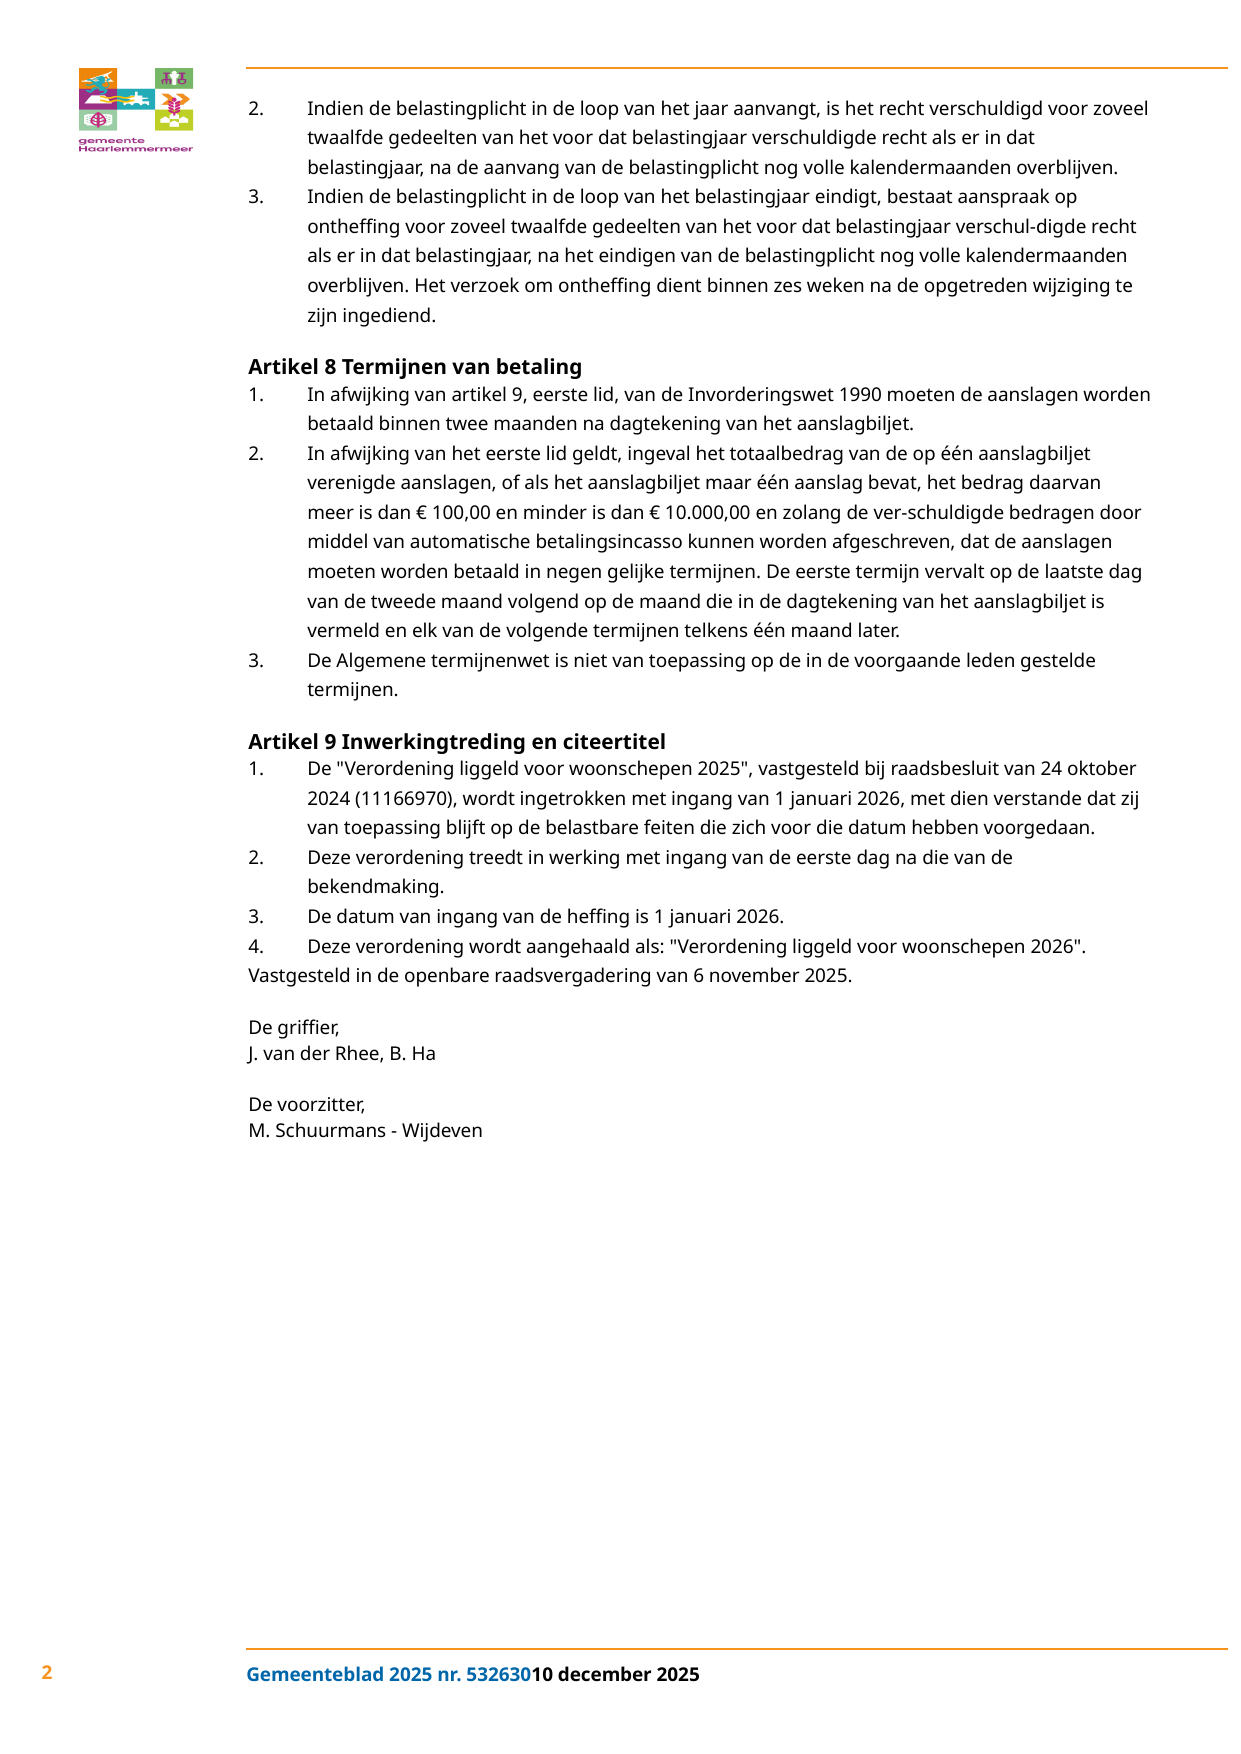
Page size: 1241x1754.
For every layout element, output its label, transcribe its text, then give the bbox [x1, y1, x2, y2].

list De "Verordening liggeld voor woonschepen 2025", vastgesteld bij raadsbesluit van 24 oktober 2024 (11166970), wordt ingetrokken met ingang van 1 januari 2026, met dien verstande dat zij van toepassing blijft op de belastbare feiten die zich voor die datum hebben voorgedaan. [248, 755, 1152, 840]
list Deze verordening wordt aangehaald als: "Verordening liggeld voor woonschepen 2026". [248, 933, 1152, 959]
list Indien de belastingplicht in de loop van het jaar aanvangt, is het recht verschuldigd voor zoveel twaalfde gedeelten van het voor dat belastingjaar verschuldigde recht als er in dat belastingjaar, na de aanvang van de belastingplicht nog volle kalendermaanden overblijven. [248, 95, 1152, 180]
list Deze verordening treedt in werking met ingang van de eerste dag na die van de bekendmaking. [248, 844, 1152, 899]
list In afwijking van artikel 9, eerste lid, van de Invorderingswet 1990 moeten de aanslagen worden betaald binnen twee maanden na dagtekening van het aanslagbiljet. [248, 381, 1152, 436]
text Artikel 8 Termijnen van betaling [248, 352, 1152, 381]
list In afwijking van het eerste lid geldt, ingeval het totaalbedrag van de op één aanslagbiljet verenigde aanslagen, of als het aanslagbiljet maar één aanslag bevat, het bedrag daarvan meer is dan € 100,00 en minder is dan € 10.000,00 en zolang de ver-schuldigde bedragen door middel van automatische betalingsincasso kunnen worden afgeschreven, dat de aanslagen moeten worden betaald in negen gelijke termijnen. De eerste termijn vervalt op de laatste dag van de tweede maand volgend op de maand die in de dagtekening van het aanslagbiljet is vermeld en elk van de volgende termijnen telkens één maand later. [248, 440, 1152, 643]
text De voorzitter, [248, 1091, 1152, 1117]
text J. van der Rhee, B. Ha [248, 1040, 1152, 1065]
list Indien de belastingplicht in de loop van het belastingjaar eindigt, bestaat aanspraak op ontheffing voor zoveel twaalfde gedeelten van het voor dat belastingjaar verschul-digde recht als er in dat belastingjaar, na het eindigen van de belastingplicht nog volle kalendermaanden overblijven. Het verzoek om ontheffing dient binnen zes weken na de opgetreden wijziging te zijn ingediend. [248, 183, 1152, 328]
picture [41, 47, 231, 172]
text Artikel 9 Inwerkingtreding en citeertitel [248, 727, 1152, 755]
list De Algemene termijnenwet is niet van toepassing op de in de voorgaande leden gestelde termijnen. [248, 647, 1152, 702]
list De datum van ingang van de heffing is 1 januari 2026. [248, 903, 1152, 929]
text De griffier, [248, 1014, 1152, 1040]
text Vastgesteld in de openbare raadsvergadering van 6 november 2025. [248, 962, 1152, 988]
text M. Schuurmans - Wijdeven [248, 1117, 1152, 1143]
